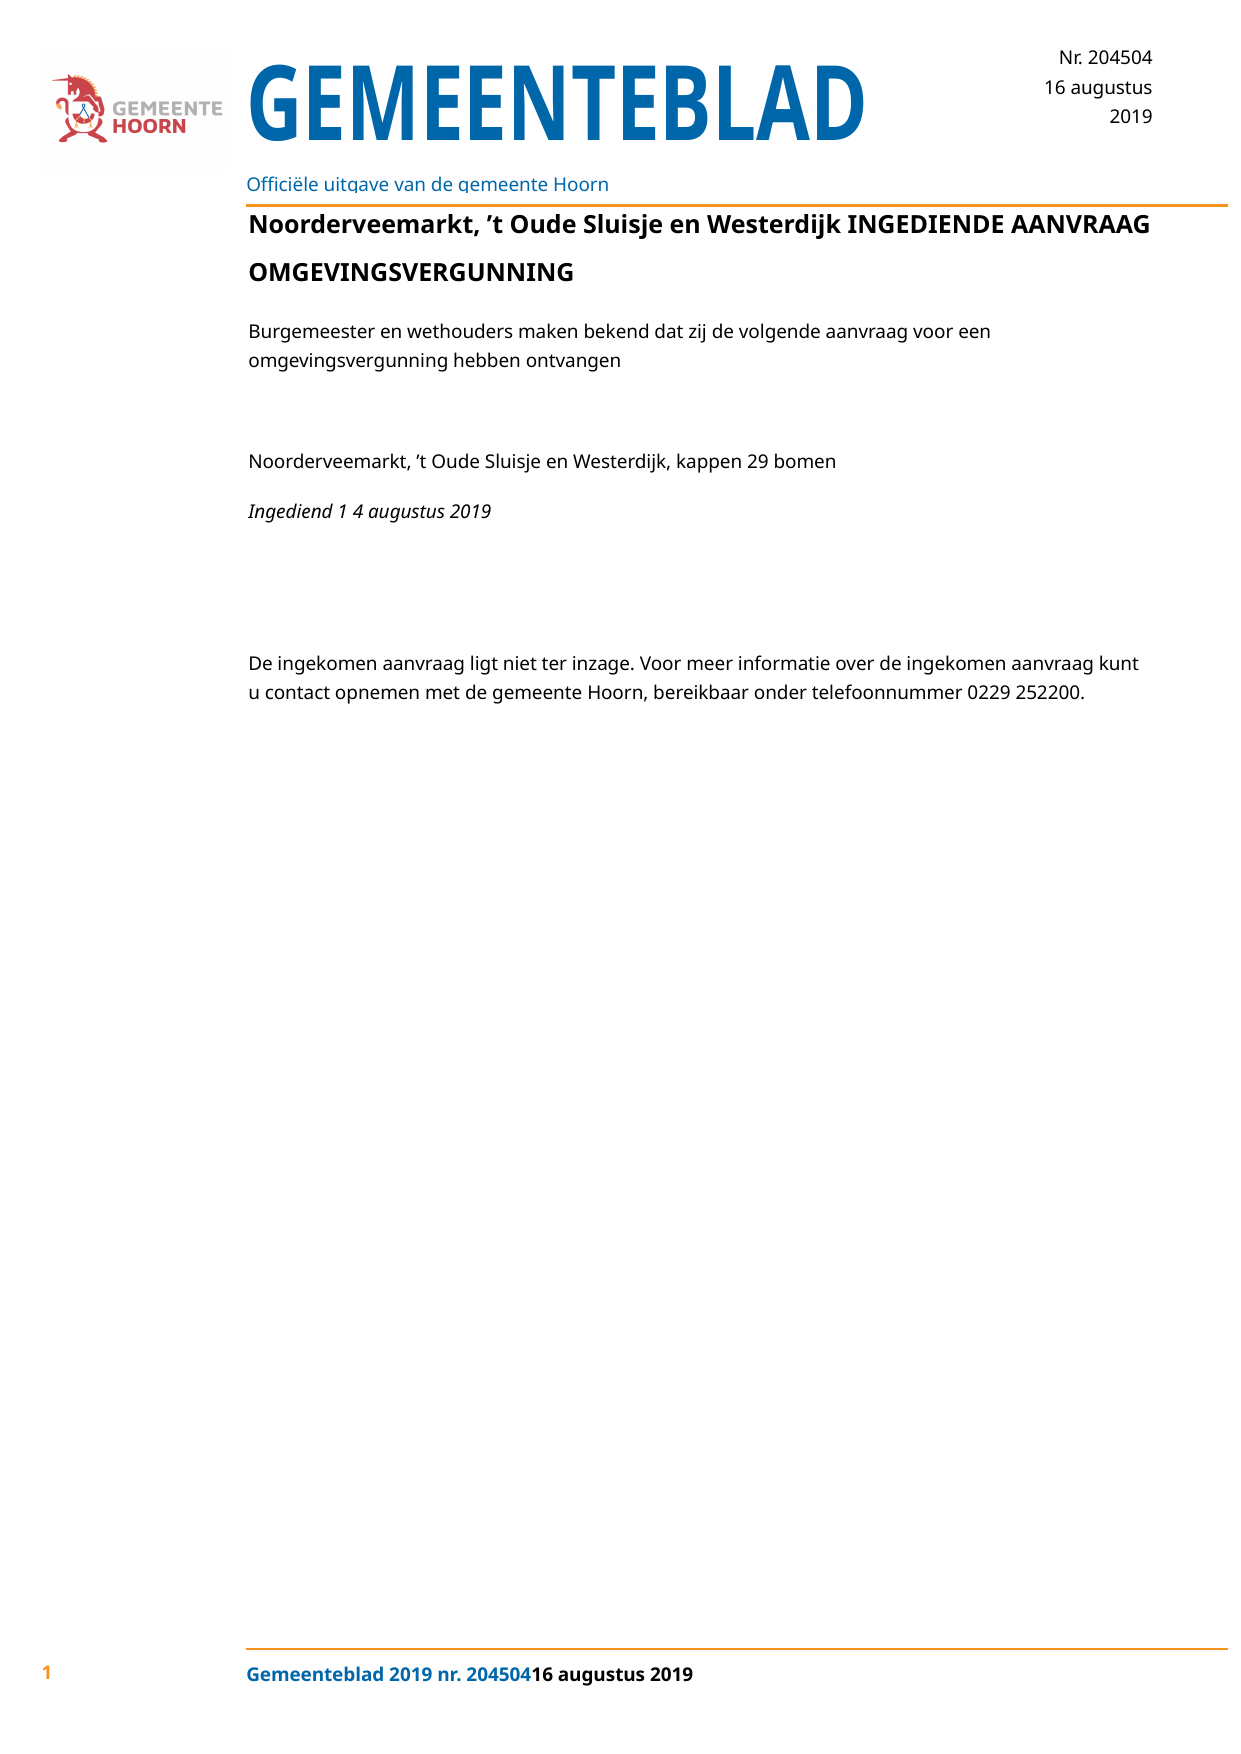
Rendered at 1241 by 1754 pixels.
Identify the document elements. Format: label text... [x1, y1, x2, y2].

text Ingediend 1 4 augustus 2019 [248, 499, 1152, 524]
text Burgemeester en wethouders maken bekend dat zij de volgende aanvraag voor een omgevingsvergunning hebben ontvangen [248, 318, 1152, 373]
picture [41, 47, 231, 172]
text De ingekomen aanvraag ligt niet ter inzage. Voor meer informatie over de ingekomen aanvraag kunt u contact opnemen met de gemeente Hoorn, bereikbaar onder telefoonnummer 0229 252200. [248, 650, 1152, 705]
text Noorderveemarkt, ’t Oude Sluisje en Westerdijk INGEDIENDE AANVRAAG OMGEVINGSVERGUNNING [248, 207, 1152, 288]
text Noorderveemarkt, ’t Oude Sluisje en Westerdijk, kappen 29 bomen [248, 448, 1152, 474]
